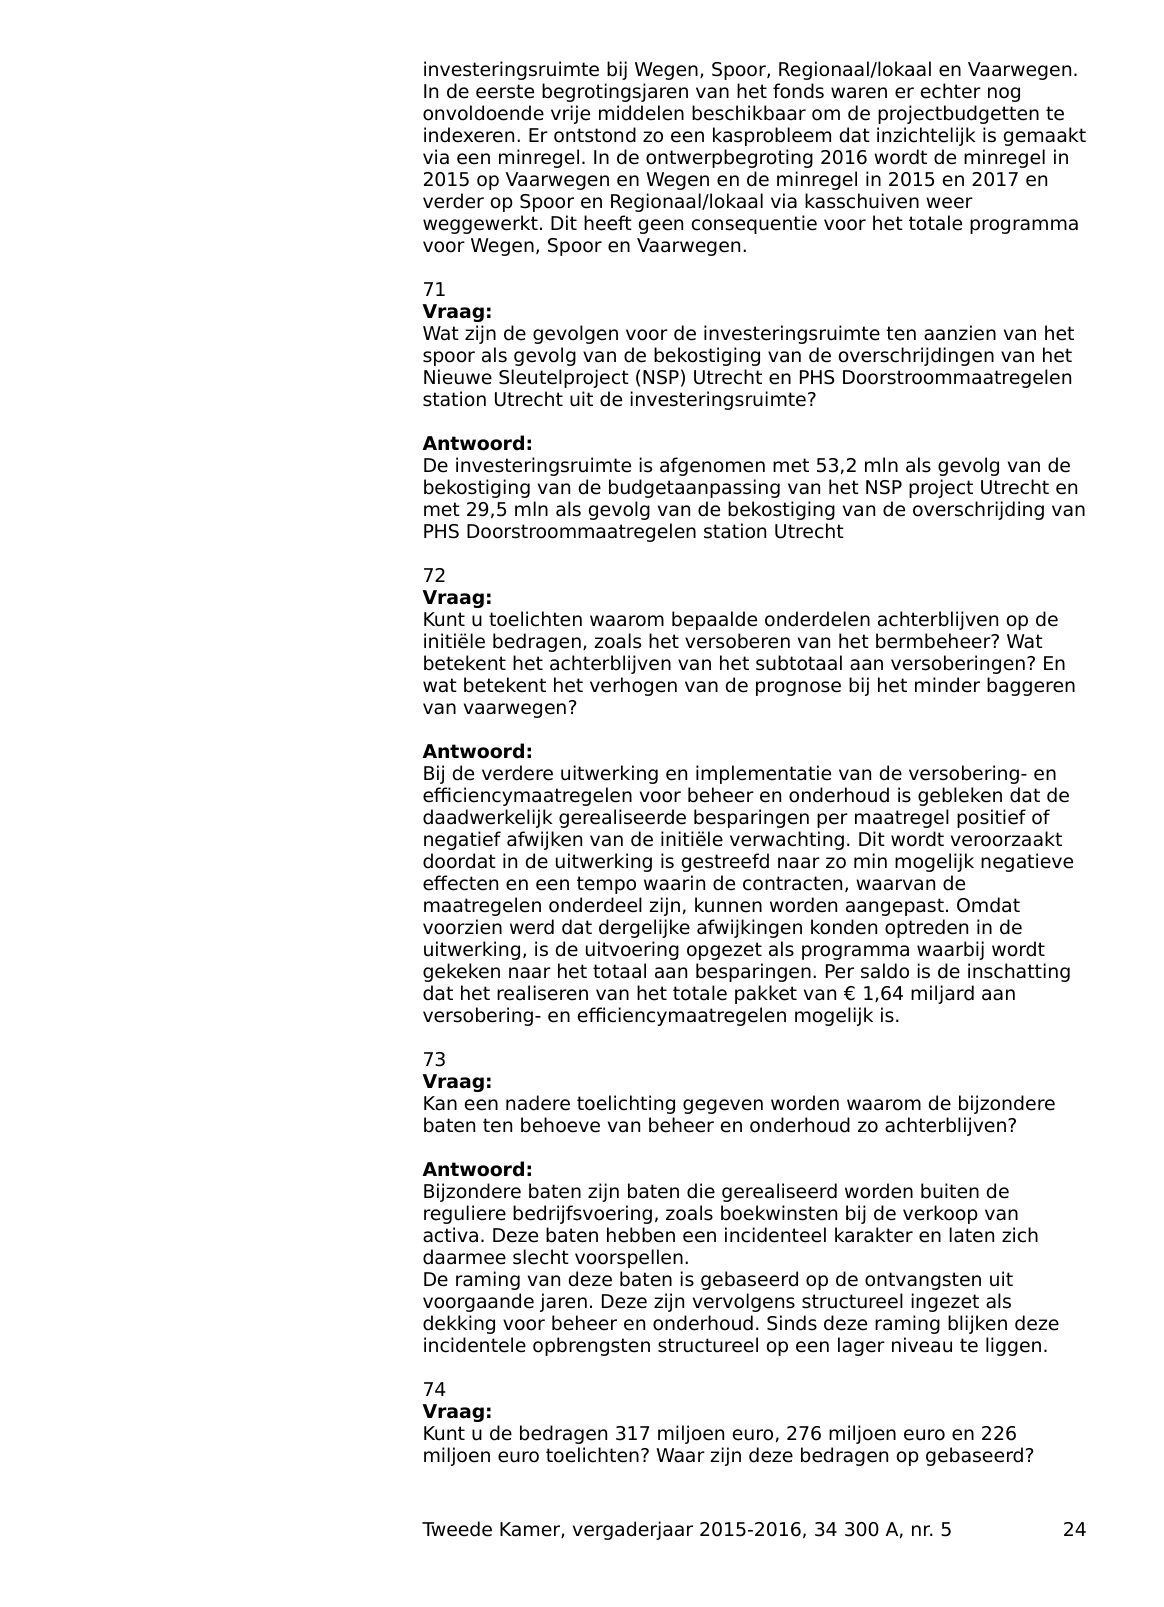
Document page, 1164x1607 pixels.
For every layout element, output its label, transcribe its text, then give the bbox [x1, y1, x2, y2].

text Bijzondere baten zijn baten die gerealiseerd worden buiten de reguliere bedrijfsvoering, zoals boekwinsten bij de verkoop van activa. Deze baten hebben een incidenteel karakter en laten zich daarmee slecht voorspellen. [422, 1181, 1087, 1269]
text De raming van deze baten is gebaseerd op de ontvangsten uit voorgaande jaren. Deze zijn vervolgens structureel ingezet als dekking voor beheer en onderhoud. Sinds deze raming blijken deze incidentele opbrengsten structureel op een lager niveau te liggen. [422, 1269, 1087, 1357]
text Vraag: [422, 1071, 1087, 1093]
text 71 [422, 279, 1087, 301]
text 72 [422, 565, 1087, 587]
text Antwoord: [422, 433, 1087, 455]
text Vraag: [422, 587, 1087, 609]
text 74 [422, 1379, 1087, 1401]
text De investeringsruimte is afgenomen met 53,2 mln als gevolg van de bekostiging van de budgetaanpassing van het NSP project Utrecht en met 29,5 mln als gevolg van de bekostiging van de overschrijding van PHS Doorstroommaatregelen station Utrecht [422, 455, 1087, 543]
text Bij de verdere uitwerking en implementatie van de versobering- en efficiencymaatregelen voor beheer en onderhoud is gebleken dat de daadwerkelijk gerealiseerde besparingen per maatregel positief of negatief afwijken van de initiële verwachting. Dit wordt veroorzaakt doordat in de uitwerking is gestreefd naar zo min mogelijk negatieve effecten en een tempo waarin de contracten, waarvan de maatregelen onderdeel zijn, kunnen worden aangepast. Omdat voorzien werd dat dergelijke afwijkingen konden optreden in de uitwerking, is de uitvoering opgezet als programma waarbij wordt gekeken naar het totaal aan besparingen. Per saldo is de inschatting dat het realiseren van het totale pakket van € 1,64 miljard aan versobering- en efficiencymaatregelen mogelijk is. [422, 763, 1087, 1027]
text Vraag: [422, 1401, 1087, 1423]
text 73 [422, 1049, 1087, 1071]
text Wat zijn de gevolgen voor de investeringsruimte ten aanzien van het spoor als gevolg van de bekostiging van de overschrijdingen van het Nieuwe Sleutelproject (NSP) Utrecht en PHS Doorstroommaatregelen station Utrecht uit de investeringsruimte? [422, 323, 1087, 411]
text Vraag: [422, 301, 1087, 323]
text Antwoord: [422, 741, 1087, 763]
text Antwoord: [422, 1159, 1087, 1181]
text Kunt u toelichten waarom bepaalde onderdelen achterblijven op de initiële bedragen, zoals het versoberen van het bermbeheer? Wat betekent het achterblijven van het subtotaal aan versoberingen? En wat betekent het verhogen van de prognose bij het minder baggeren van vaarwegen? [422, 609, 1087, 719]
text Kan een nadere toelichting gegeven worden waarom de bijzondere baten ten behoeve van beheer en onderhoud zo achterblijven? [422, 1093, 1087, 1137]
text investeringsruimte bij Wegen, Spoor, Regionaal/lokaal en Vaarwegen. In de eerste begrotingsjaren van het fonds waren er echter nog onvoldoende vrije middelen beschikbaar om de projectbudgetten te indexeren. Er ontstond zo een kasprobleem dat inzichtelijk is gemaakt via een minregel. In de ontwerpbegroting 2016 wordt de minregel in 2015 op Vaarwegen en Wegen en de minregel in 2015 en 2017 en verder op Spoor en Regionaal/lokaal via kasschuiven weer weggewerkt. Dit heeft geen consequentie voor het totale programma voor Wegen, Spoor en Vaarwegen. [422, 59, 1087, 257]
text Kunt u de bedragen 317 miljoen euro, 276 miljoen euro en 226 miljoen euro toelichten? Waar zijn deze bedragen op gebaseerd? [422, 1423, 1087, 1467]
